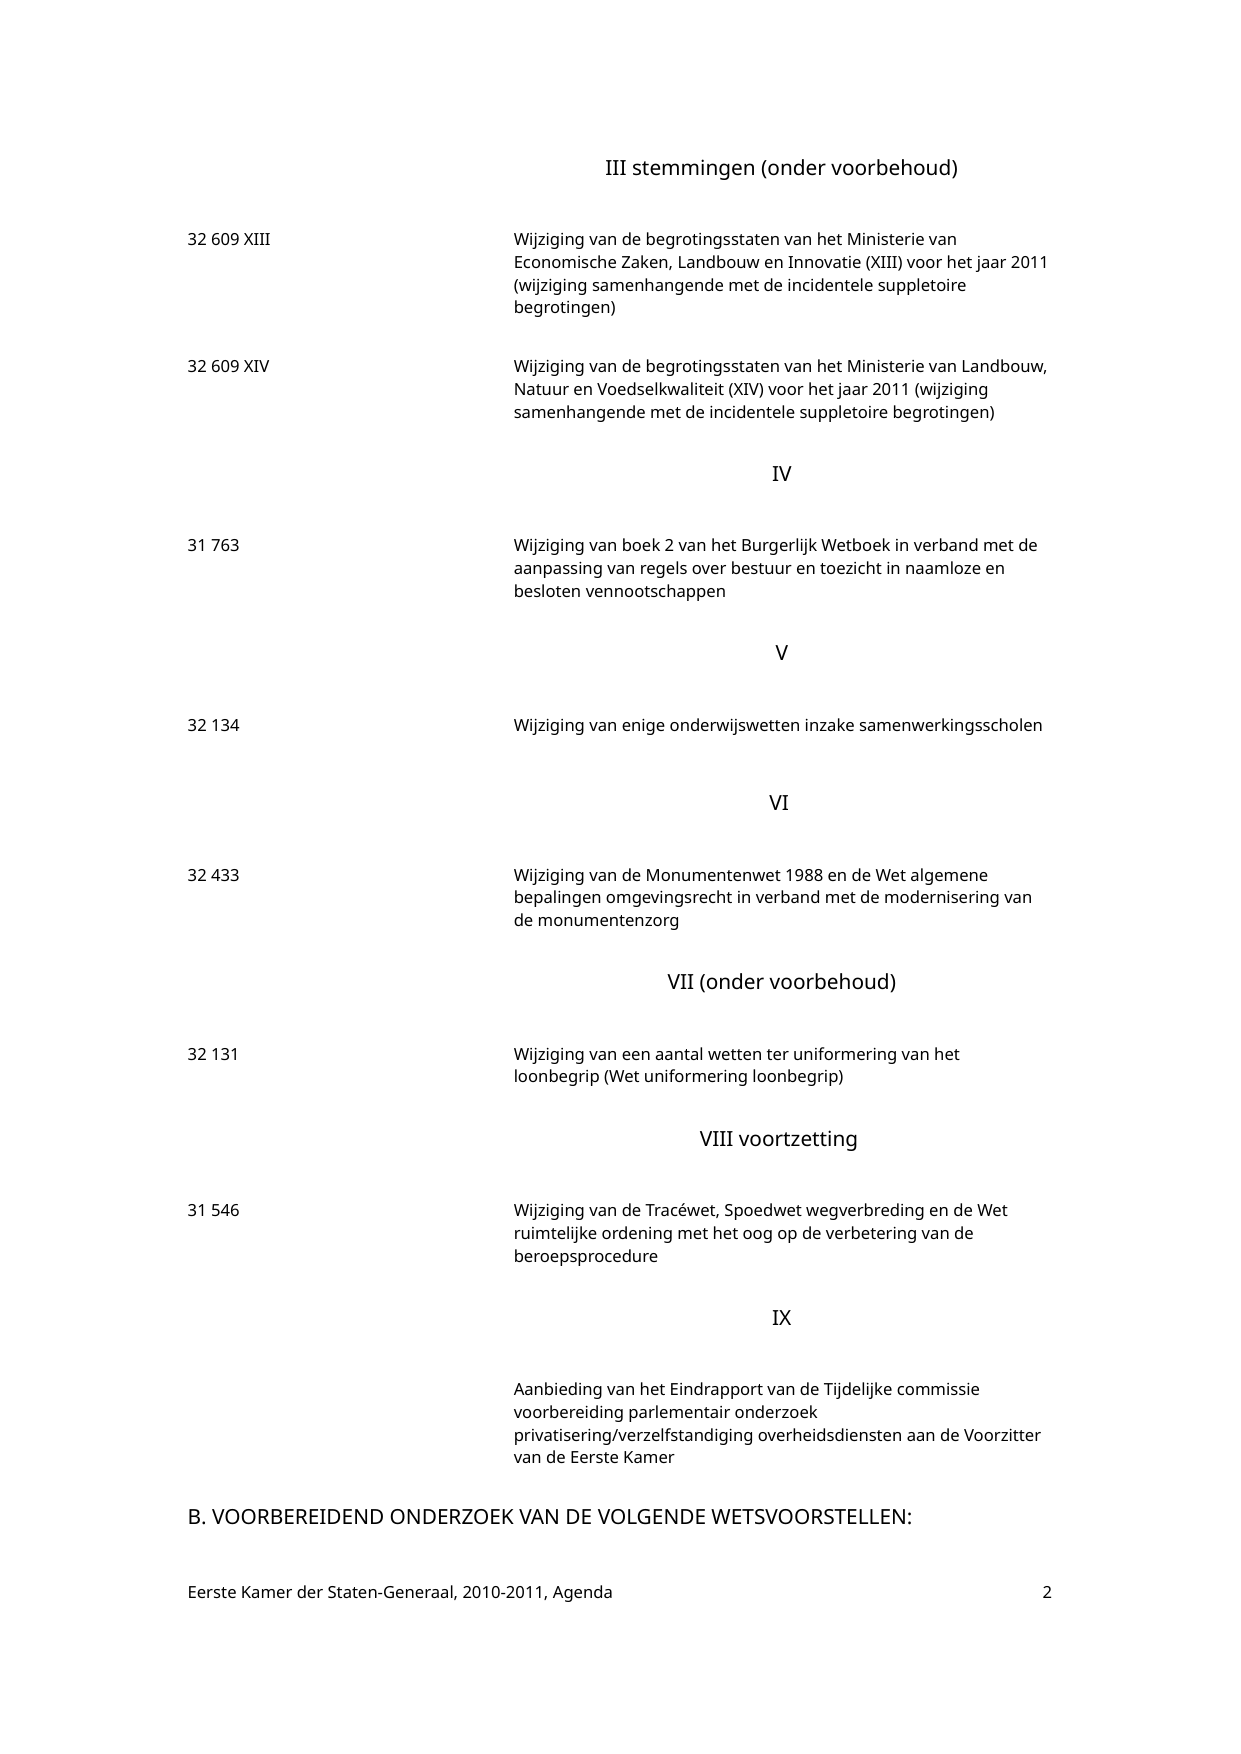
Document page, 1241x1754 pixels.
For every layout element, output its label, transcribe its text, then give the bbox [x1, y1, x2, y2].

table_cell [490, 352, 510, 456]
table_cell V [510, 635, 1053, 710]
table_cell Wijziging van de Monumentenwet 1988 en de Wet algemene bepalingen omgevingsrecht in verband met de modernisering van de monumentenzorg [510, 860, 1053, 964]
table_cell [188, 1121, 490, 1196]
table_cell [188, 1300, 490, 1375]
table_cell Wijziging van enige onderwijswetten inzake samenwerkingsscholen [510, 710, 1053, 785]
table_cell Wijziging van een aantal wetten ter uniformering van het loonbegrip (Wet uniformering loonbegrip) [510, 1039, 1053, 1121]
table_cell [490, 860, 510, 964]
table_cell III stemmingen (onder voorbehoud) [510, 150, 1053, 225]
table_cell IX [510, 1300, 1053, 1375]
table_cell [490, 531, 510, 635]
table_cell [490, 1300, 510, 1375]
table_cell VIII voortzetting [510, 1121, 1053, 1196]
table_cell [490, 225, 510, 352]
table_cell [188, 456, 490, 531]
table_cell [490, 964, 510, 1039]
table_cell [490, 635, 510, 710]
table_cell [188, 785, 490, 860]
table_cell 31 763 [188, 531, 490, 635]
subtitle B. VOORBEREIDEND ONDERZOEK VAN DE VOLGENDE WETSVOORSTELLEN: [187, 1502, 1053, 1530]
table_cell Wijziging van de begrotingsstaten van het Ministerie van Landbouw, Natuur en Voedselkwaliteit (XIV) voor het jaar 2011 (wijziging samenhangende met de incidentele suppletoire begrotingen) [510, 352, 1053, 456]
table_cell [490, 1121, 510, 1196]
table_cell Wijziging van boek 2 van het Burgerlijk Wetboek in verband met de aanpassing van regels over bestuur en toezicht in naamloze en besloten vennootschappen [510, 531, 1053, 635]
table_cell [490, 710, 510, 785]
table_cell 32 609 XIII [188, 225, 490, 352]
table_cell [490, 1039, 510, 1121]
table_cell VI [510, 785, 1053, 860]
table_cell [188, 150, 490, 225]
table_cell [188, 1375, 490, 1502]
table_cell [490, 150, 510, 225]
table_cell [490, 1196, 510, 1300]
table_cell 32 134 [188, 710, 490, 785]
table_cell 31 546 [188, 1196, 490, 1300]
table_cell VII (onder voorbehoud) [510, 964, 1053, 1039]
table_cell 32 131 [188, 1039, 490, 1121]
table_cell IV [510, 456, 1053, 531]
table_cell 32 433 [188, 860, 490, 964]
table_cell 32 609 XIV [188, 352, 490, 456]
table_cell [188, 635, 490, 710]
table_cell Wijziging van de begrotingsstaten van het Ministerie van Economische Zaken, Landbouw en Innovatie (XIII) voor het jaar 2011 (wijziging samenhangende met de incidentele suppletoire begrotingen) [510, 225, 1053, 352]
table_cell Aanbieding van het Eindrapport van de Tijdelijke commissie voorbereiding parlementair onderzoek privatisering/verzelfstandiging overheidsdiensten aan de Voorzitter van de Eerste Kamer [510, 1375, 1053, 1502]
table_cell [490, 456, 510, 531]
table_cell Wijziging van de Tracéwet, Spoedwet wegverbreding en de Wet ruimtelijke ordening met het oog op de verbetering van de beroepsprocedure [510, 1196, 1053, 1300]
table_cell [490, 785, 510, 860]
table_cell [490, 1375, 510, 1502]
table_cell [188, 964, 490, 1039]
